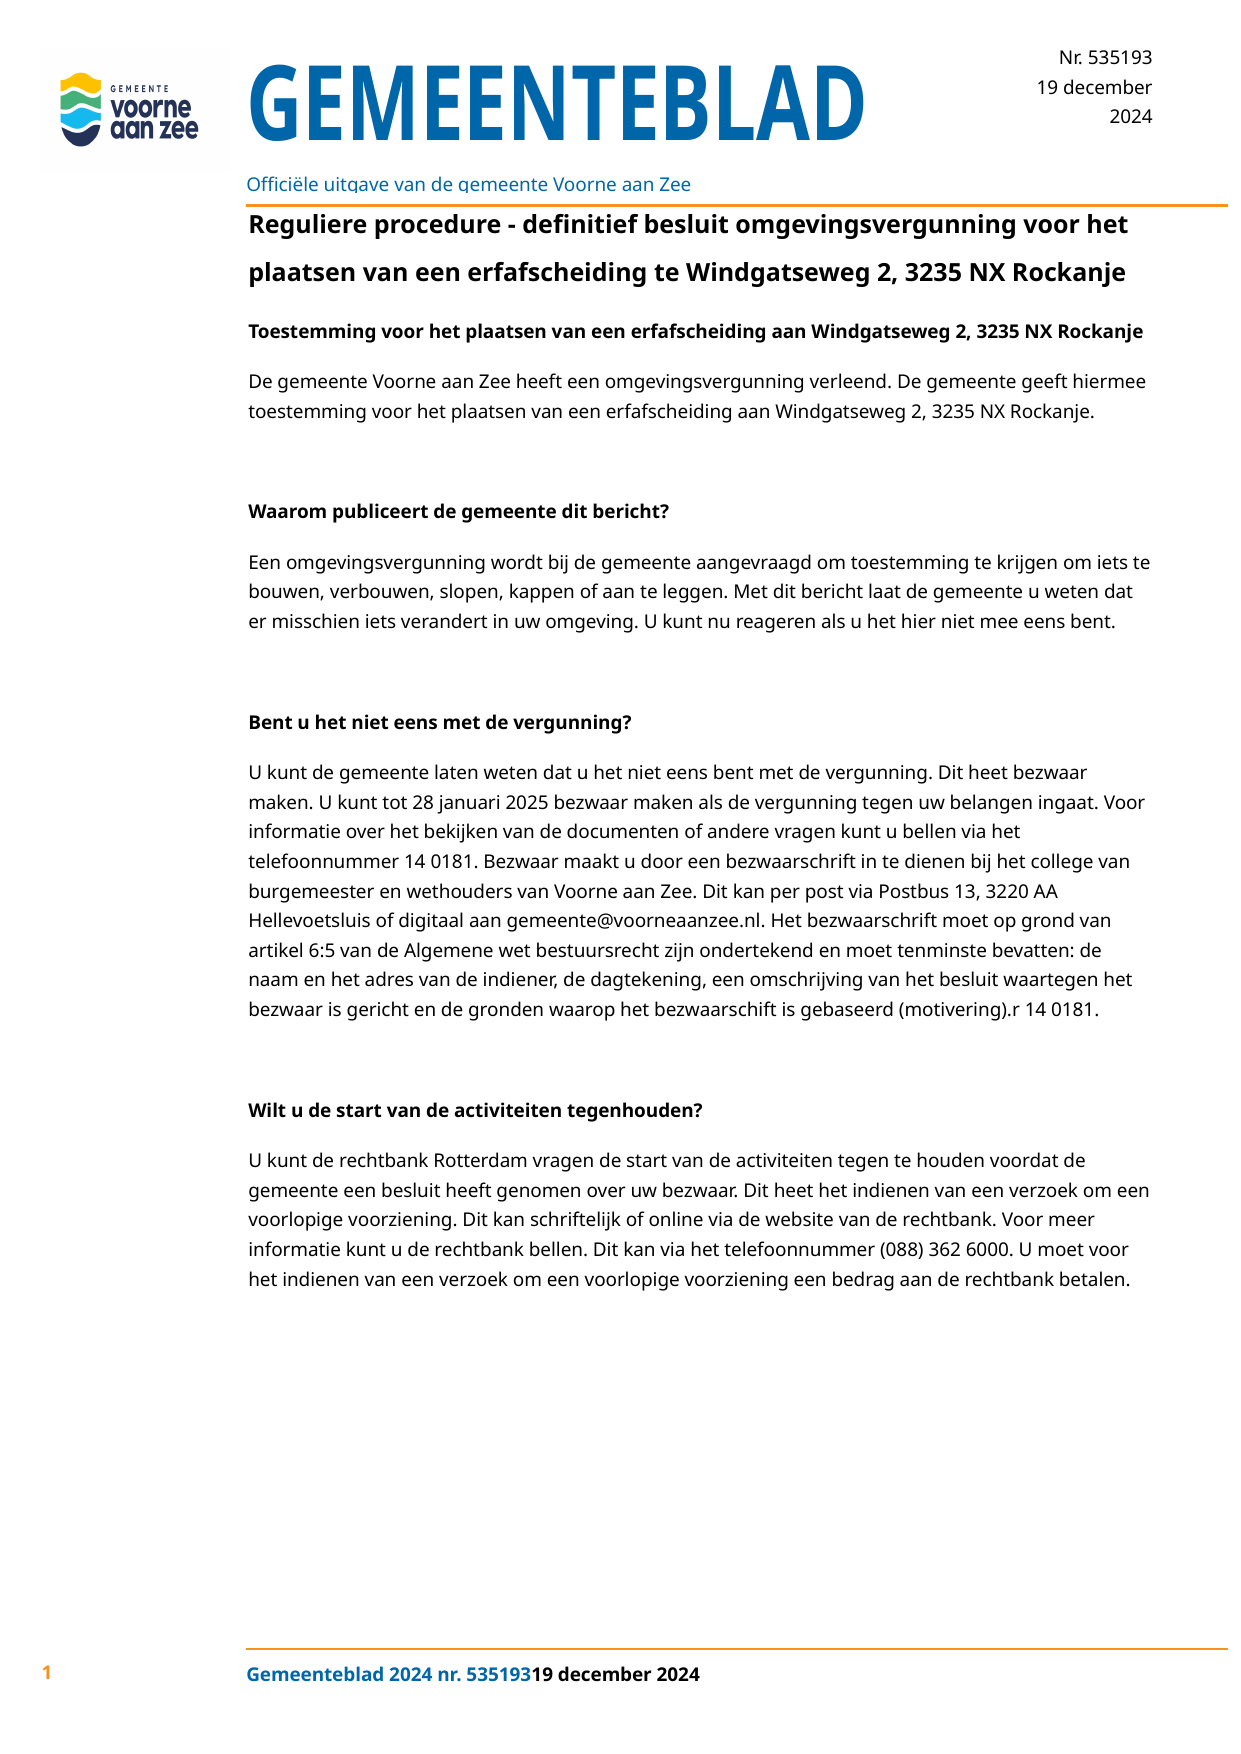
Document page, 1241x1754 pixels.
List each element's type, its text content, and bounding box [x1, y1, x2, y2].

text Bent u het niet eens met de vergunning? [248, 709, 1152, 735]
text Reguliere procedure - definitief besluit omgevingsvergunning voor het plaatsen van een erfafscheiding te Windgatseweg 2, 3235 NX Rockanje [248, 207, 1152, 288]
text Wilt u de start van de activiteiten tegenhouden? [248, 1097, 1152, 1123]
text U kunt de gemeente laten weten dat u het niet eens bent met de vergunning. Dit heet bezwaar maken. U kunt tot 28 januari 2025 bezwaar maken als de vergunning tegen uw belangen ingaat. Voor informatie over het bekijken van de documenten of andere vragen kunt u bellen via het telefoonnummer 14 0181. Bezwaar maakt u door een bezwaarschrift in te dienen bij het college van burgemeester en wethouders van Voorne aan Zee. Dit kan per post via Postbus 13, 3220 AA Hellevoetsluis of digitaal aan gemeente@voorneaanzee.nl. Het bezwaarschrift moet op grond van artikel 6:5 van de Algemene wet bestuursrecht zijn ondertekend en moet tenminste bevatten: de naam en het adres van de indiener, de dagtekening, een omschrijving van het besluit waartegen het bezwaar is gericht en de gronden waarop het bezwaarschift is gebaseerd (motivering).r 14 0181. [248, 759, 1152, 1022]
picture [41, 47, 231, 172]
text De gemeente Voorne aan Zee heeft een omgevingsvergunning verleend. De gemeente geeft hiermee toestemming voor het plaatsen van een erfafscheiding aan Windgatseweg 2, 3235 NX Rockanje. [248, 368, 1152, 424]
text Waarom publiceert de gemeente dit bericht? [248, 499, 1152, 524]
text Toestemming voor het plaatsen van een erfafscheiding aan Windgatseweg 2, 3235 NX Rockanje [248, 318, 1152, 344]
text U kunt de rechtbank Rotterdam vragen de start van de activiteiten tegen te houden voordat de gemeente een besluit heeft genomen over uw bezwaar. Dit heet het indienen van een verzoek om een voorlopige voorziening. Dit kan schriftelijk of online via de website van de rechtbank. Voor meer informatie kunt u de rechtbank bellen. Dit kan via het telefoonnummer (088) 362 6000. U moet voor het indienen van een verzoek om een voorlopige voorziening een bedrag aan de rechtbank betalen. [248, 1147, 1152, 1292]
text Een omgevingsvergunning wordt bij de gemeente aangevraagd om toestemming te krijgen om iets te bouwen, verbouwen, slopen, kappen of aan te leggen. Met dit bericht laat de gemeente u weten dat er misschien iets verandert in uw omgeving. U kunt nu reageren als u het hier niet mee eens bent. [248, 549, 1152, 634]
